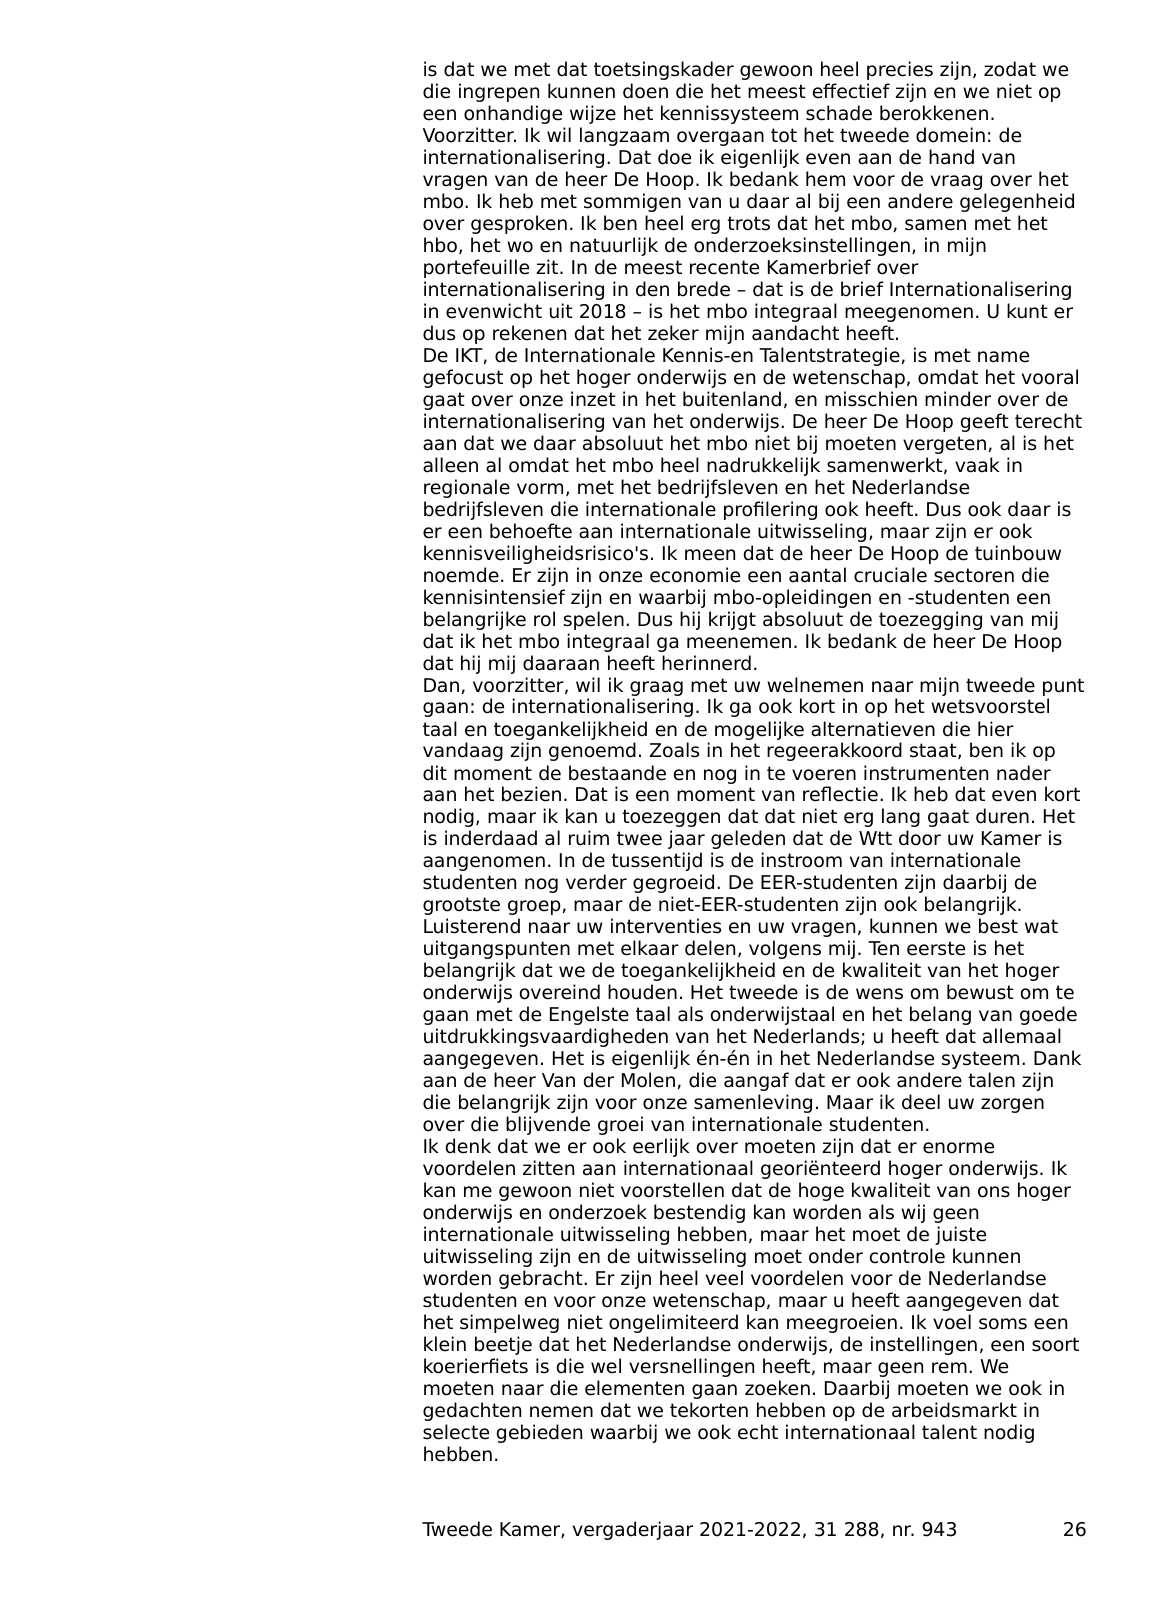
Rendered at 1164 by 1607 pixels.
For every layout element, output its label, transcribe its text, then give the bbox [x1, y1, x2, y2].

text Dan, voorzitter, wil ik graag met uw welnemen naar mijn tweede punt gaan: de internationalisering. Ik ga ook kort in op het wetsvoorstel taal en toegankelijkheid en de mogelijke alternatieven die hier vandaag zijn genoemd. Zoals in het regeerakkoord staat, ben ik op dit moment de bestaande en nog in te voeren instrumenten nader aan het bezien. Dat is een moment van reflectie. Ik heb dat even kort nodig, maar ik kan u toezeggen dat dat niet erg lang gaat duren. Het is inderdaad al ruim twee jaar geleden dat de Wtt door uw Kamer is aangenomen. In de tussentijd is de instroom van internationale studenten nog verder gegroeid. De EER-studenten zijn daarbij de grootste groep, maar de niet-EER-studenten zijn ook belangrijk. [422, 674, 1087, 916]
text Voorzitter. Ik wil langzaam overgaan tot het tweede domein: de internationalisering. Dat doe ik eigenlijk even aan de hand van vragen van de heer De Hoop. Ik bedank hem voor de vraag over het mbo. Ik heb met sommigen van u daar al bij een andere gelegenheid over gesproken. Ik ben heel erg trots dat het mbo, samen met het hbo, het wo en natuurlijk de onderzoeksinstellingen, in mijn portefeuille zit. In de meest recente Kamerbrief over internationalisering in den brede – dat is de brief Internationalisering in evenwicht uit 2018 – is het mbo integraal meegenomen. U kunt er dus op rekenen dat het zeker mijn aandacht heeft. [422, 125, 1087, 345]
text Luisterend naar uw interventies en uw vragen, kunnen we best wat uitgangspunten met elkaar delen, volgens mij. Ten eerste is het belangrijk dat we de toegankelijkheid en de kwaliteit van het hoger onderwijs overeind houden. Het tweede is de wens om bewust om te gaan met de Engelste taal als onderwijstaal en het belang van goede uitdrukkingsvaardigheden van het Nederlands; u heeft dat allemaal aangegeven. Het is eigenlijk én-én in het Nederlandse systeem. Dank aan de heer Van der Molen, die aangaf dat er ook andere talen zijn die belangrijk zijn voor onze samenleving. Maar ik deel uw zorgen over die blijvende groei van internationale studenten. [422, 916, 1087, 1136]
text De IKT, de Internationale Kennis-en Talentstrategie, is met name gefocust op het hoger onderwijs en de wetenschap, omdat het vooral gaat over onze inzet in het buitenland, en misschien minder over de internationalisering van het onderwijs. De heer De Hoop geeft terecht aan dat we daar absoluut het mbo niet bij moeten vergeten, al is het alleen al omdat het mbo heel nadrukkelijk samenwerkt, vaak in regionale vorm, met het bedrijfsleven en het Nederlandse bedrijfsleven die internationale profilering ook heeft. Dus ook daar is er een behoefte aan internationale uitwisseling, maar zijn er ook kennisveiligheidsrisico's. Ik meen dat de heer De Hoop de tuinbouw noemde. Er zijn in onze economie een aantal cruciale sectoren die kennisintensief zijn en waarbij mbo-opleidingen en -studenten een belangrijke rol spelen. Dus hij krijgt absoluut de toezegging van mij dat ik het mbo integraal ga meenemen. Ik bedank de heer De Hoop dat hij mij daaraan heeft herinnerd. [422, 345, 1087, 674]
text Ik denk dat we er ook eerlijk over moeten zijn dat er enorme voordelen zitten aan internationaal georiënteerd hoger onderwijs. Ik kan me gewoon niet voorstellen dat de hoge kwaliteit van ons hoger onderwijs en onderzoek bestendig kan worden als wij geen internationale uitwisseling hebben, maar het moet de juiste uitwisseling zijn en de uitwisseling moet onder controle kunnen worden gebracht. Er zijn heel veel voordelen voor de Nederlandse studenten en voor onze wetenschap, maar u heeft aangegeven dat het simpelweg niet ongelimiteerd kan meegroeien. Ik voel soms een klein beetje dat het Nederlandse onderwijs, de instellingen, een soort koerierfiets is die wel versnellingen heeft, maar geen rem. We moeten naar die elementen gaan zoeken. Daarbij moeten we ook in gedachten nemen dat we tekorten hebben op de arbeidsmarkt in selecte gebieden waarbij we ook echt internationaal talent nodig hebben. [422, 1136, 1087, 1466]
text is dat we met dat toetsingskader gewoon heel precies zijn, zodat we die ingrepen kunnen doen die het meest effectief zijn en we niet op een onhandige wijze het kennissysteem schade berokkenen. [422, 59, 1087, 125]
